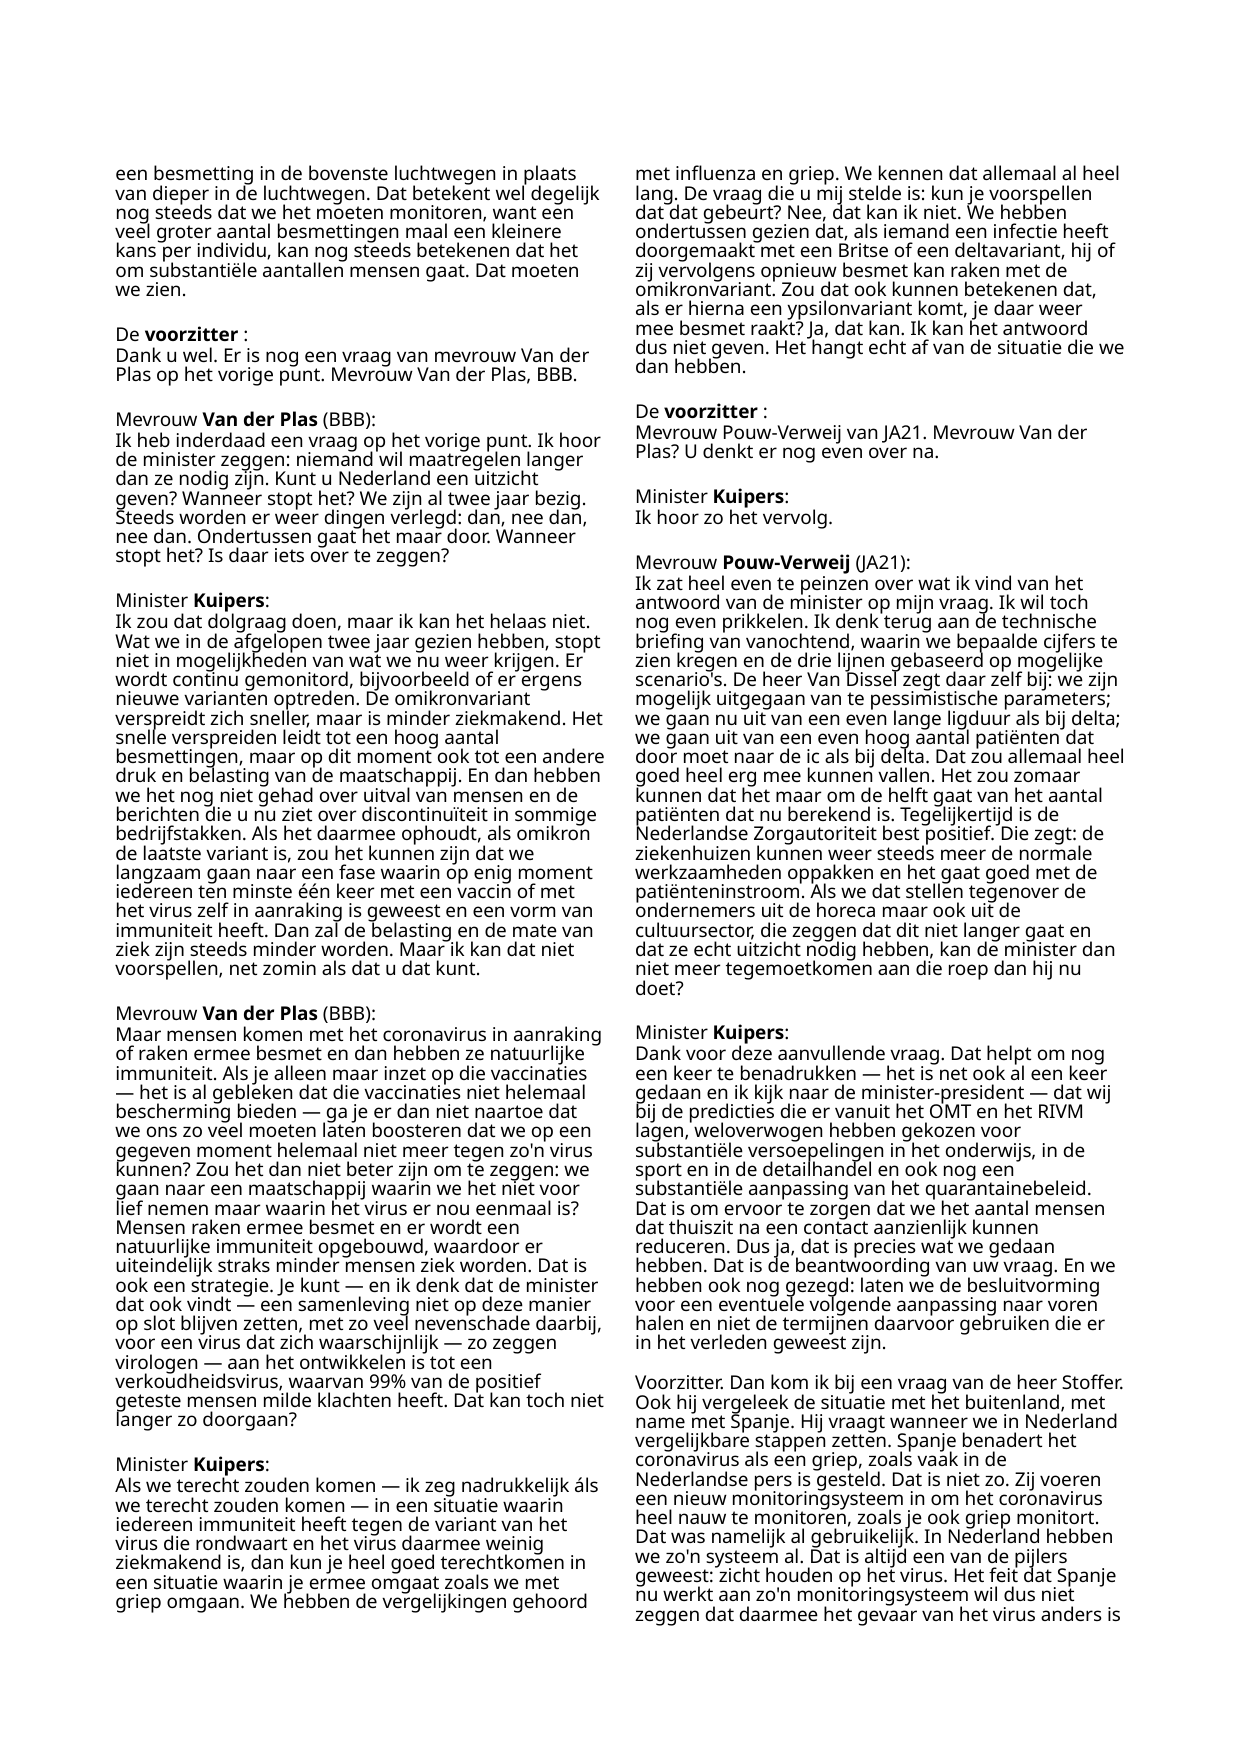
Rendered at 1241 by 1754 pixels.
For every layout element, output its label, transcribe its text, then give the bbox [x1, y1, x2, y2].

text Minister Kuipers: [115, 1452, 605, 1477]
text met influenza en griep. We kennen dat allemaal al heel lang. De vraag die u mij stelde is: kun je voorspellen dat dat gebeurt? Nee, dat kan ik niet. We hebben ondertussen gezien dat, als iemand een infectie heeft doorgemaakt met een Britse of een deltavariant, hij of zij vervolgens opnieuw besmet kan raken met de omikronvariant. Zou dat ook kunnen betekenen dat, als er hierna een ypsilonvariant komt, je daar weer mee besmet raakt? Ja, dat kan. Ik kan het antwoord dus niet geven. Het hangt echt af van de situatie die we dan hebben. [635, 165, 1125, 377]
text Ik zou dat dolgraag doen, maar ik kan het helaas niet. Wat we in de afgelopen twee jaar gezien hebben, stopt niet in mogelijkheden van wat we nu weer krijgen. Er wordt continu gemonitord, bijvoorbeeld of er ergens nieuwe varianten optreden. De omikronvariant verspreidt zich sneller, maar is minder ziekmakend. Het snelle verspreiden leidt tot een hoog aantal besmettingen, maar op dit moment ook tot een andere druk en belasting van de maatschappij. En dan hebben we het nog niet gehad over uitval van mensen en de berichten die u nu ziet over discontinuïteit in sommige bedrijfstakken. Als het daarmee ophoudt, als omikron de laatste variant is, zou het kunnen zijn dat we langzaam gaan naar een fase waarin op enig moment iedereen ten minste één keer met een vaccin of met het virus zelf in aanraking is geweest en een vorm van immuniteit heeft. Dan zal de belasting en de mate van ziek zijn steeds minder worden. Maar ik kan dat niet voorspellen, net zomin als dat u dat kunt. [115, 613, 605, 979]
text Mevrouw Van der Plas (BBB): [115, 1000, 605, 1026]
text Minister Kuipers: [115, 588, 605, 613]
text Mevrouw Pouw-Verweij van JA21. Mevrouw Van der Plas? U denkt er nog even over na. [635, 424, 1125, 462]
text Mevrouw Pouw-Verweij (JA21): [635, 549, 1125, 575]
text Voorzitter. Dan kom ik bij een vraag van de heer Stoffer. Ook hij vergeleek de situatie met het buitenland, met name met Spanje. Hij vraagt wanneer we in Nederland vergelijkbare stappen zetten. Spanje benadert het coronavirus als een griep, zoals vaak in de Nederlandse pers is gesteld. Dat is niet zo. Zij voeren een nieuw monitoringsysteem in om het coronavirus heel nauw te monitoren, zoals je ook griep monitort. Dat was namelijk al gebruikelijk. In Nederland hebben we zo'n systeem al. Dat is altijd een van de pijlers geweest: zicht houden op het virus. Het feit dat Spanje nu werkt aan zo'n monitoringsysteem wil dus niet zeggen dat daarmee het gevaar van het virus anders is [635, 1374, 1125, 1625]
text Maar mensen komen met het coronavirus in aanraking of raken ermee besmet en dan hebben ze natuurlijke immuniteit. Als je alleen maar inzet op die vaccinaties — het is al gebleken dat die vaccinaties niet helemaal bescherming bieden — ga je er dan niet naartoe dat we ons zo veel moeten laten boosteren dat we op een gegeven moment helemaal niet meer tegen zo'n virus kunnen? Zou het dan niet beter zijn om te zeggen: we gaan naar een maatschappij waarin we het niet voor lief nemen maar waarin het virus er nou eenmaal is? Mensen raken ermee besmet en er wordt een natuurlijke immuniteit opgebouwd, waardoor er uiteindelijk straks minder mensen ziek worden. Dat is ook een strategie. Je kunt — en ik denk dat de minister dat ook vindt — een samenleving niet op deze manier op slot blijven zetten, met zo veel nevenschade daarbij, voor een virus dat zich waarschijnlijk — zo zeggen virologen — aan het ontwikkelen is tot een verkoudheidsvirus, waarvan 99% van de positief geteste mensen milde klachten heeft. Dat kan toch niet langer zo doorgaan? [115, 1026, 605, 1431]
text Ik hoor zo het vervolg. [635, 509, 1125, 528]
text Mevrouw Van der Plas (BBB): [115, 406, 605, 432]
text een besmetting in de bovenste luchtwegen in plaats van dieper in de luchtwegen. Dat betekent wel degelijk nog steeds dat we het moeten monitoren, want een veel groter aantal besmettingen maal een kleinere kans per individu, kan nog steeds betekenen dat het om substantiële aantallen mensen gaat. Dat moeten we zien. [115, 165, 605, 300]
text De voorzitter : [635, 398, 1125, 424]
text Minister Kuipers: [635, 1019, 1125, 1045]
text De voorzitter : [115, 321, 605, 347]
text Dank voor deze aanvullende vraag. Dat helpt om nog een keer te benadrukken — het is net ook al een keer gedaan en ik kijk naar de minister-president — dat wij bij de predicties die er vanuit het OMT en het RIVM lagen, weloverwogen hebben gekozen voor substantiële versoepelingen in het onderwijs, in de sport en in de detailhandel en ook nog een substantiële aanpassing van het quarantainebeleid. Dat is om ervoor te zorgen dat we het aantal mensen dat thuiszit na een contact aanzienlijk kunnen reduceren. Dus ja, dat is precies wat we gedaan hebben. Dat is de beantwoording van uw vraag. En we hebben ook nog gezegd: laten we de besluitvorming voor een eventuele volgende aanpassing naar voren halen en niet de termijnen daarvoor gebruiken die er in het verleden geweest zijn. [635, 1045, 1125, 1354]
text Ik heb inderdaad een vraag op het vorige punt. Ik hoor de minister zeggen: niemand wil maatregelen langer dan ze nodig zijn. Kunt u Nederland een uitzicht geven? Wanneer stopt het? We zijn al twee jaar bezig. Steeds worden er weer dingen verlegd: dan, nee dan, nee dan. Ondertussen gaat het maar door. Wanneer stopt het? Is daar iets over te zeggen? [115, 432, 605, 567]
text Dank u wel. Er is nog een vraag van mevrouw Van der Plas op het vorige punt. Mevrouw Van der Plas, BBB. [115, 347, 605, 385]
text Ik zat heel even te peinzen over wat ik vind van het antwoord van de minister op mijn vraag. Ik wil toch nog even prikkelen. Ik denk terug aan de technische briefing van vanochtend, waarin we bepaalde cijfers te zien kregen en de drie lijnen gebaseerd op mogelijke scenario's. De heer Van Dissel zegt daar zelf bij: we zijn mogelijk uitgegaan van te pessimistische parameters; we gaan nu uit van een even lange ligduur als bij delta; we gaan uit van een even hoog aantal patiënten dat door moet naar de ic als bij delta. Dat zou allemaal heel goed heel erg mee kunnen vallen. Het zou zomaar kunnen dat het maar om de helft gaat van het aantal patiënten dat nu berekend is. Tegelijkertijd is de Nederlandse Zorgautoriteit best positief. Die zegt: de ziekenhuizen kunnen weer steeds meer de normale werkzaamheden oppakken en het gaat goed met de patiënteninstroom. Als we dat stellen tegenover de ondernemers uit de horeca maar ook uit de cultuursector, die zeggen dat dit niet langer gaat en dat ze echt uitzicht nodig hebben, kan de minister dan niet meer tegemoetkomen aan die roep dan hij nu doet? [635, 575, 1125, 999]
text Als we terecht zouden komen — ik zeg nadrukkelijk áls we terecht zouden komen — in een situatie waarin iedereen immuniteit heeft tegen de variant van het virus die rondwaart en het virus daarmee weinig ziekmakend is, dan kun je heel goed terechtkomen in een situatie waarin je ermee omgaat zoals we met griep omgaan. We hebben de vergelijkingen gehoord [115, 1477, 605, 1612]
text Minister Kuipers: [635, 483, 1125, 509]
